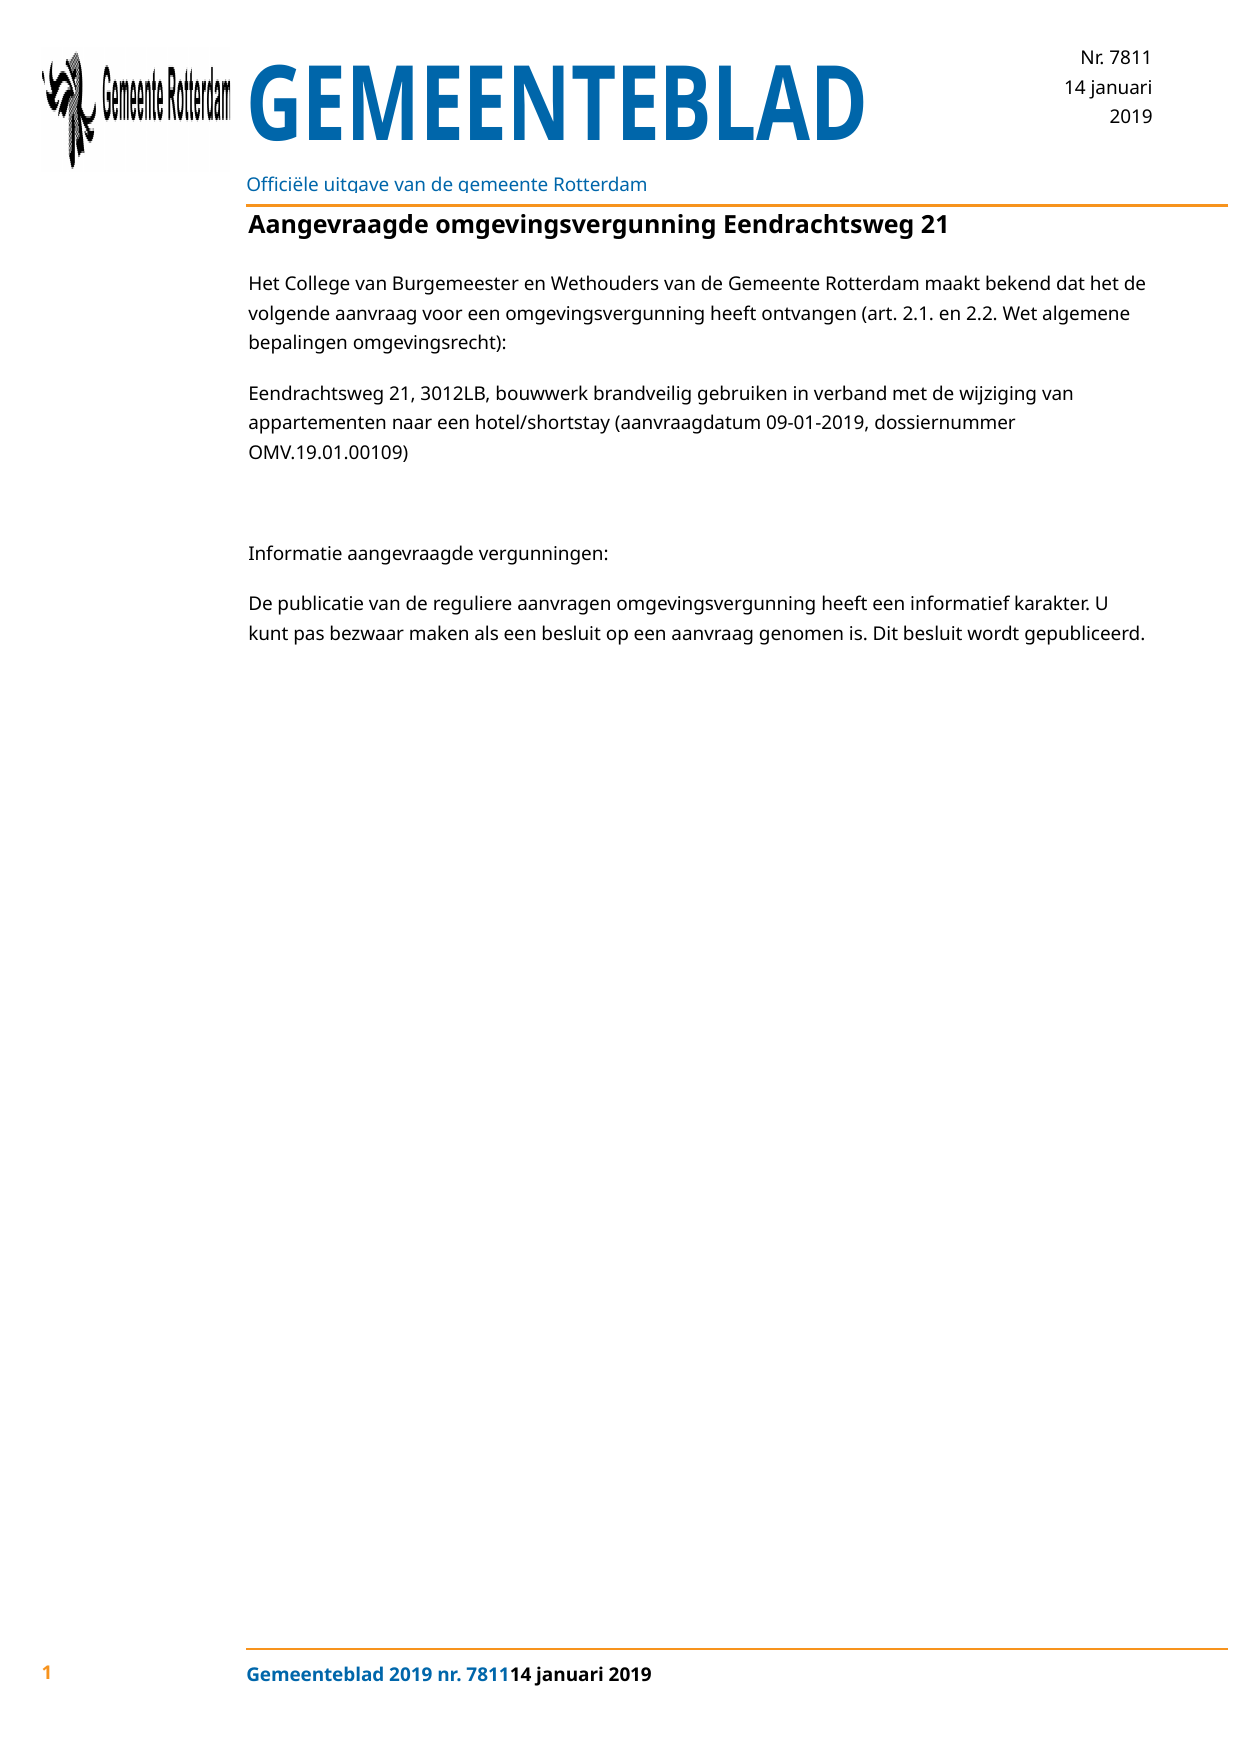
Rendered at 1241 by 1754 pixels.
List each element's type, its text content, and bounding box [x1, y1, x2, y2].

text Eendrachtsweg 21, 3012LB, bouwwerk brandveilig gebruiken in verband met de wijziging van appartementen naar een hotel/shortstay (aanvraagdatum 09-01-2019, dossiernummer OMV.19.01.00109) [248, 380, 1152, 465]
text Aangevraagde omgevingsvergunning Eendrachtsweg 21 [248, 207, 1152, 241]
text Informatie aangevraagde vergunningen: [248, 540, 1152, 566]
text Het College van Burgemeester en Wethouders van de Gemeente Rotterdam maakt bekend dat het de volgende aanvraag voor een omgevingsvergunning heeft ontvangen (art. 2.1. en 2.2. Wet algemene bepalingen omgevingsrecht): [248, 270, 1152, 355]
picture [41, 47, 231, 172]
text De publicatie van de reguliere aanvragen omgevingsvergunning heeft een informatief karakter. U kunt pas bezwaar maken als een besluit op een aanvraag genomen is. Dit besluit wordt gepubliceerd. [248, 590, 1152, 646]
